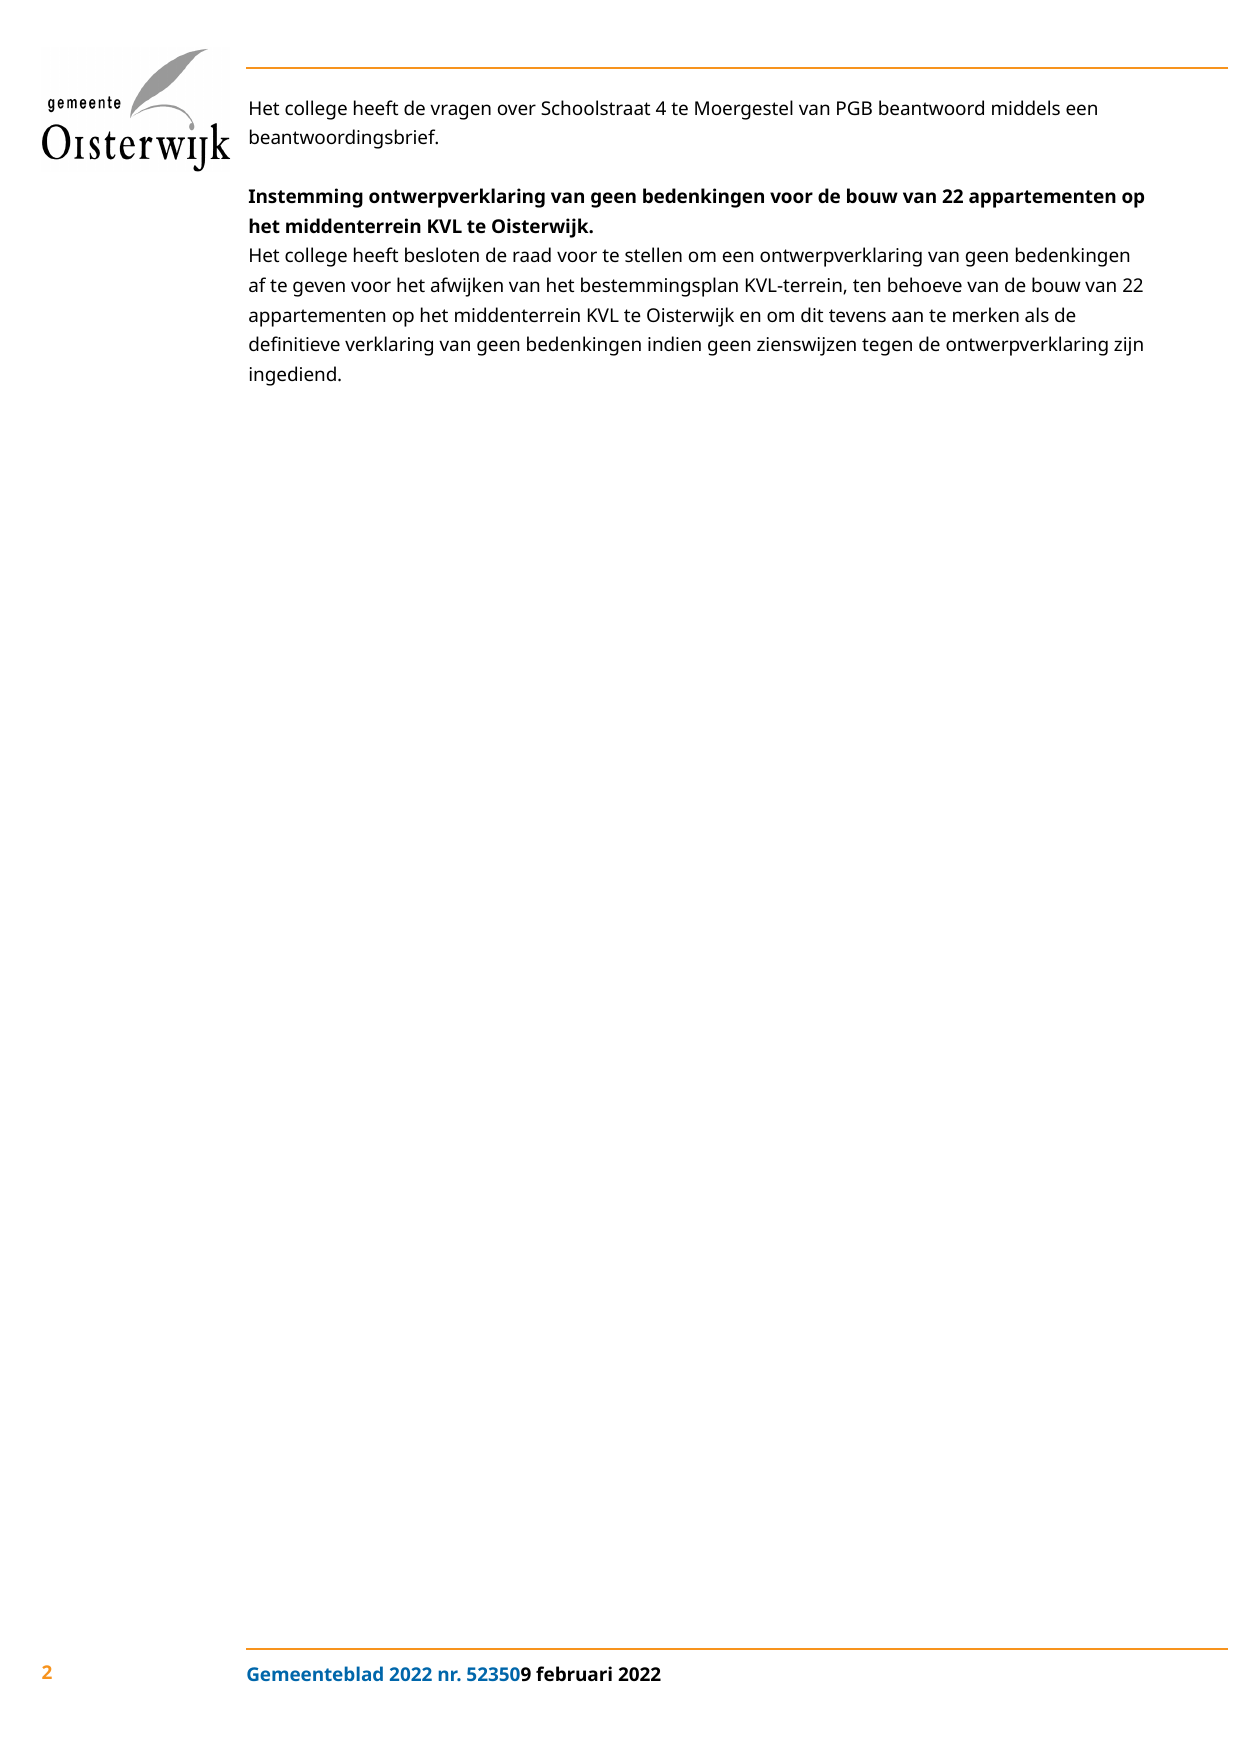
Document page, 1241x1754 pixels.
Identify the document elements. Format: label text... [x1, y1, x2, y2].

text Instemming ontwerpverklaring van geen bedenkingen voor de bouw van 22 appartementen op het middenterrein KVL te Oisterwijk. [248, 183, 1152, 239]
text Het college heeft besloten de raad voor te stellen om een ontwerpverklaring van geen bedenkingen af te geven voor het afwijken van het bestemmingsplan KVL-terrein, ten behoeve van de bouw van 22 appartementen op het middenterrein KVL te Oisterwijk en om dit tevens aan te merken als de definitieve verklaring van geen bedenkingen indien geen zienswijzen tegen de ontwerpverklaring zijn ingediend. [248, 243, 1152, 387]
text Het college heeft de vragen over Schoolstraat 4 te Moergestel van PGB beantwoord middels een beantwoordingsbrief. [248, 95, 1152, 150]
picture [41, 47, 231, 172]
